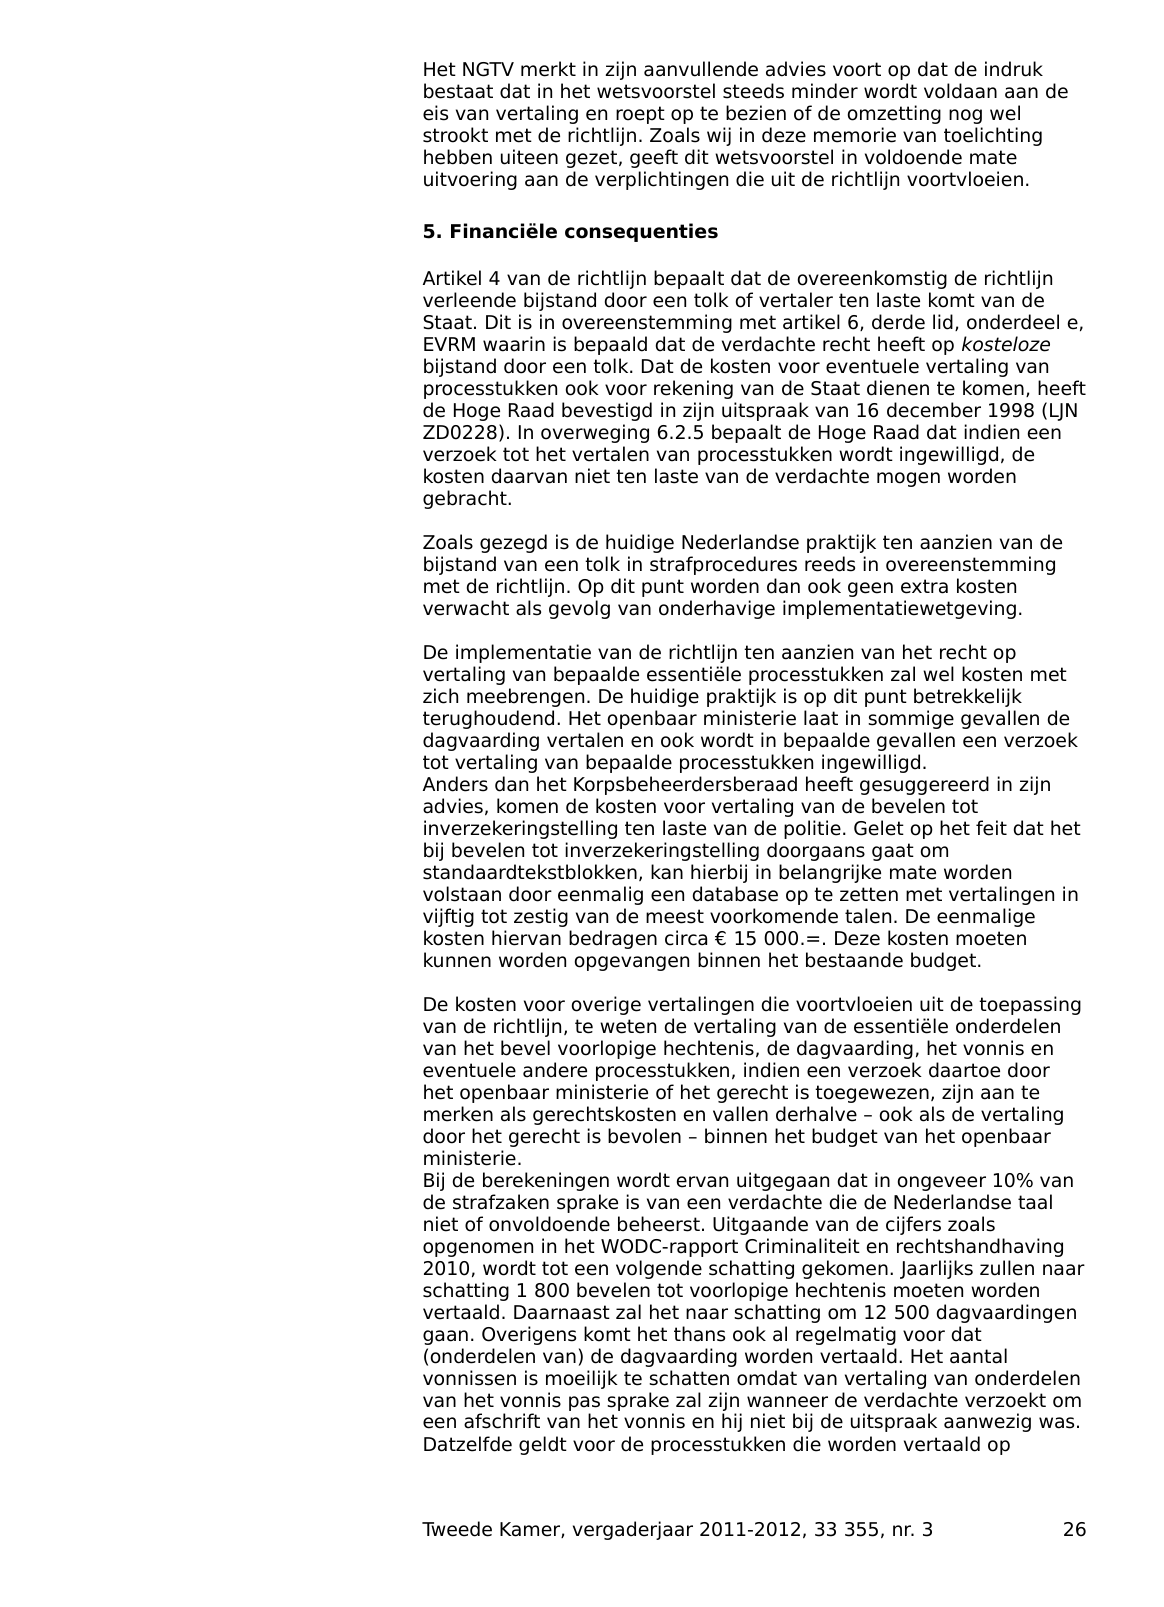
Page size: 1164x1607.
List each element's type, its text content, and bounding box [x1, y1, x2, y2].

text De kosten voor overige vertalingen die voortvloeien uit de toepassing van de richtlijn, te weten de vertaling van de essentiële onderdelen van het bevel voorlopige hechtenis, de dagvaarding, het vonnis en eventuele andere processtukken, indien een verzoek daartoe door het openbaar ministerie of het gerecht is toegewezen, zijn aan te merken als gerechtskosten en vallen derhalve – ook als de vertaling door het gerecht is bevolen – binnen het budget van het openbaar ministerie. [422, 994, 1087, 1170]
subtitle 5. Financiële consequenties [422, 221, 1087, 243]
text Het NGTV merkt in zijn aanvullende advies voort op dat de indruk bestaat dat in het wetsvoorstel steeds minder wordt voldaan aan de eis van vertaling en roept op te bezien of de omzetting nog wel strookt met de richtlijn. Zoals wij in deze memorie van toelichting hebben uiteen gezet, geeft dit wetsvoorstel in voldoende mate uitvoering aan de verplichtingen die uit de richtlijn voortvloeien. [422, 59, 1087, 191]
text Anders dan het Korpsbeheerdersberaad heeft gesuggereerd in zijn advies, komen de kosten voor vertaling van de bevelen tot inverzekeringstelling ten laste van de politie. Gelet op het feit dat het bij bevelen tot inverzekeringstelling doorgaans gaat om standaardtekstblokken, kan hierbij in belangrijke mate worden volstaan door eenmalig een database op te zetten met vertalingen in vijftig tot zestig van de meest voorkomende talen. De eenmalige kosten hiervan bedragen circa € 15 000.=. Deze kosten moeten kunnen worden opgevangen binnen het bestaande budget. [422, 774, 1087, 972]
text De implementatie van de richtlijn ten aanzien van het recht op vertaling van bepaalde essentiële processtukken zal wel kosten met zich meebrengen. De huidige praktijk is op dit punt betrekkelijk terughoudend. Het openbaar ministerie laat in sommige gevallen de dagvaarding vertalen en ook wordt in bepaalde gevallen een verzoek tot vertaling van bepaalde processtukken ingewilligd. [422, 642, 1087, 774]
text Zoals gezegd is de huidige Nederlandse praktijk ten aanzien van de bijstand van een tolk in strafprocedures reeds in overeenstemming met de richtlijn. Op dit punt worden dan ook geen extra kosten verwacht als gevolg van onderhavige implementatiewetgeving. [422, 532, 1087, 620]
text Artikel 4 van de richtlijn bepaalt dat de overeenkomstig de richtlijn verleende bijstand door een tolk of vertaler ten laste komt van de Staat. Dit is in overeenstemming met artikel 6, derde lid, onderdeel e, EVRM waarin is bepaald dat de verdachte recht heeft op kosteloze bijstand door een tolk. Dat de kosten voor eventuele vertaling van processtukken ook voor rekening van de Staat dienen te komen, heeft de Hoge Raad bevestigd in zijn uitspraak van 16 december 1998 (LJN ZD0228). In overweging 6.2.5 bepaalt de Hoge Raad dat indien een verzoek tot het vertalen van processtukken wordt ingewilligd, de kosten daarvan niet ten laste van de verdachte mogen worden gebracht. [422, 268, 1087, 510]
text Bij de berekeningen wordt ervan uitgegaan dat in ongeveer 10% van de strafzaken sprake is van een verdachte die de Nederlandse taal niet of onvoldoende beheerst. Uitgaande van de cijfers zoals opgenomen in het WODC-rapport Criminaliteit en rechtshandhaving 2010, wordt tot een volgende schatting gekomen. Jaarlijks zullen naar schatting 1 800 bevelen tot voorlopige hechtenis moeten worden vertaald. Daarnaast zal het naar schatting om 12 500 dagvaardingen gaan. Overigens komt het thans ook al regelmatig voor dat (onderdelen van) de dagvaarding worden vertaald. Het aantal vonnissen is moeilijk te schatten omdat van vertaling van onderdelen van het vonnis pas sprake zal zijn wanneer de verdachte verzoekt om een afschrift van het vonnis en hij niet bij de uitspraak aanwezig was. Datzelfde geldt voor de processtukken die worden vertaald op [422, 1170, 1087, 1455]
